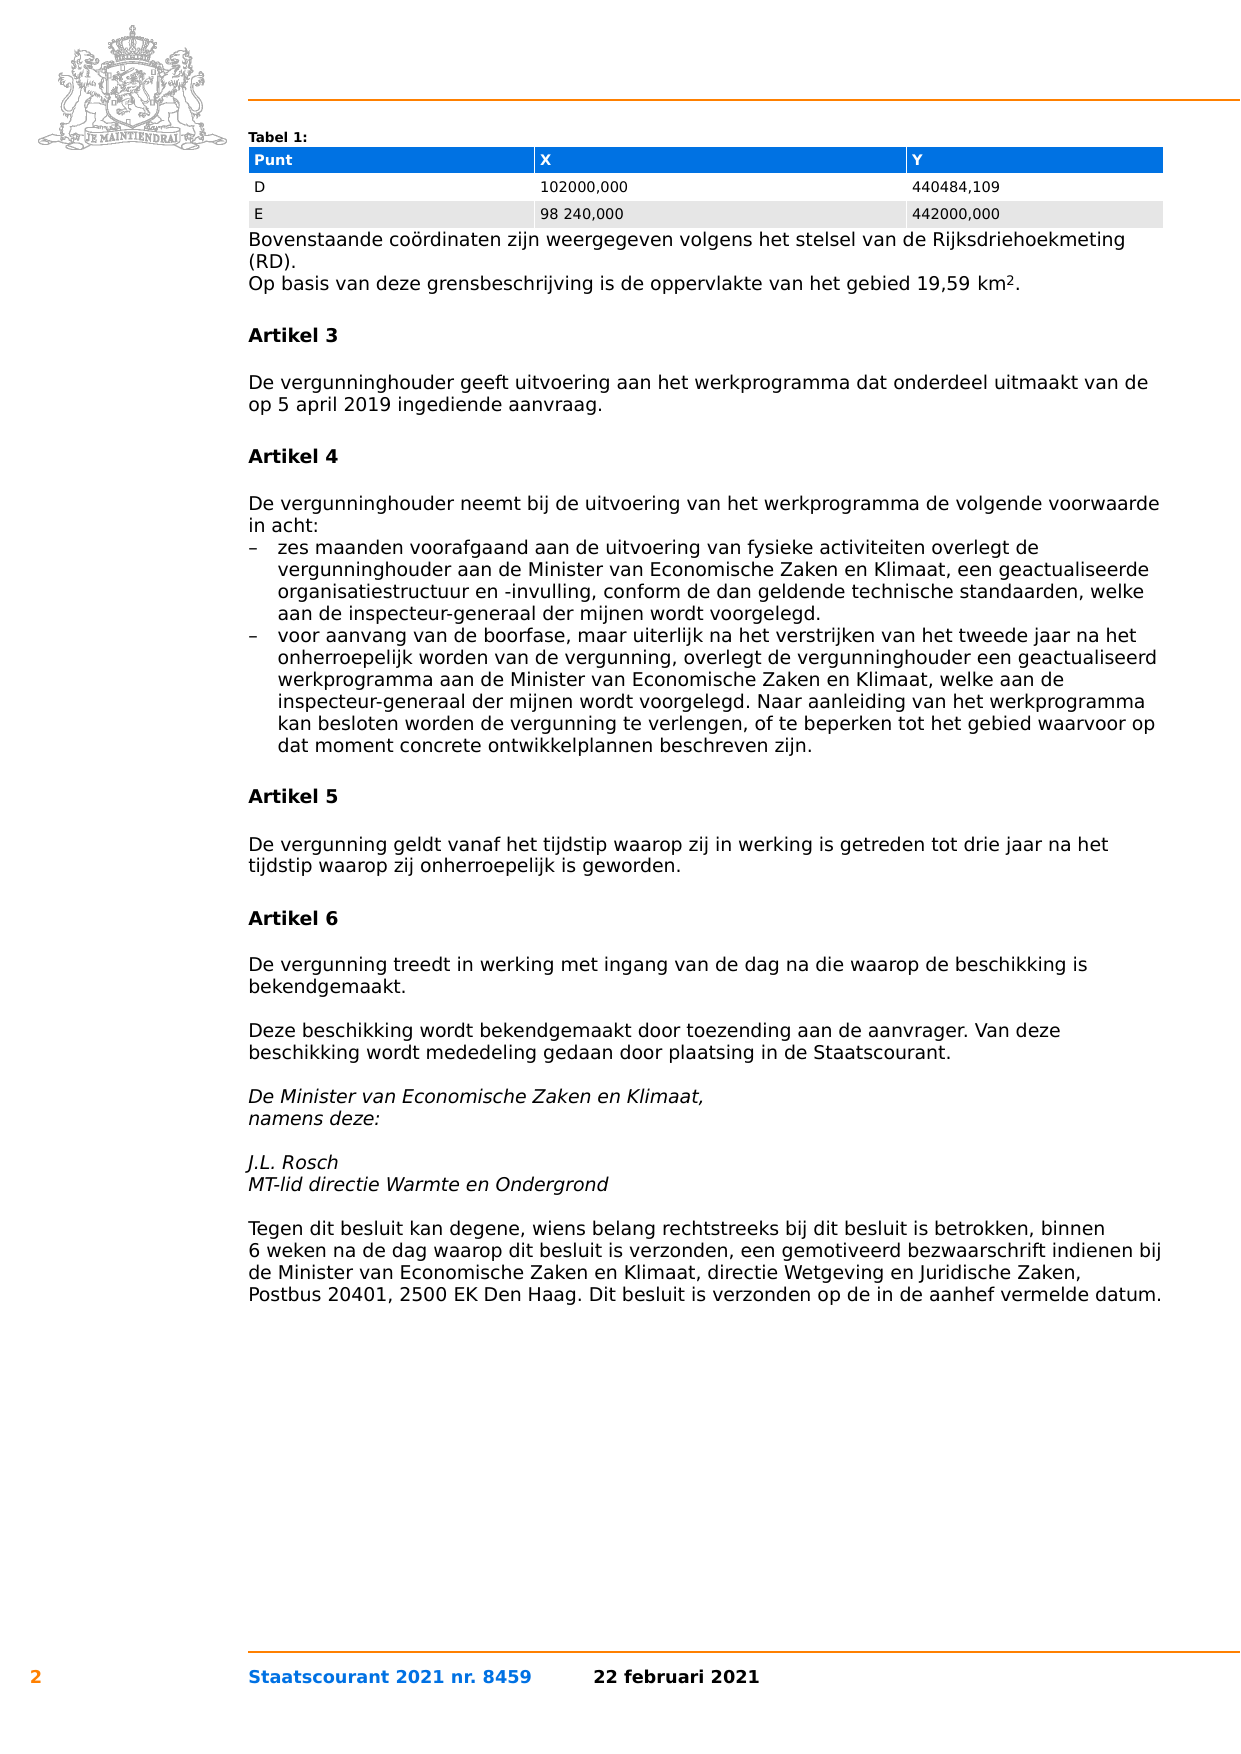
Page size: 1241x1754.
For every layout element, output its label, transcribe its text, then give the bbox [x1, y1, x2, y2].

text De vergunninghouder geeft uitvoering aan het werkprogramma dat onderdeel uitmaakt van de op 5 april 2019 ingediende aanvraag. [248, 372, 1163, 416]
subtitle Artikel 6 [248, 907, 1163, 929]
text Tegen dit besluit kan degene, wiens belang rechtstreeks bij dit besluit is betrokken, binnen 6 weken na de dag waarop dit besluit is verzonden, een gemotiveerd bezwaarschrift indienen bij de Minister van Economische Zaken en Klimaat, directie Wetgeving en Juridische Zaken, Postbus 20401, 2500 EK Den Haag. Dit besluit is verzonden op de in de aanhef vermelde datum. [248, 1218, 1163, 1306]
text De Minister van Economische Zaken en Klimaat, namens deze: J.L. Rosch MT-lid directie Warmte en Ondergrond [248, 1086, 1163, 1196]
text De vergunninghouder neemt bij de uitvoering van het werkprogramma de volgende voorwaarde in acht: [248, 493, 1163, 537]
table_cell E [249, 201, 534, 228]
text Bovenstaande coördinaten zijn weergegeven volgens het stelsel van de Rijksdriehoekmeting (RD). [248, 229, 1163, 273]
subtitle Artikel 5 [248, 786, 1163, 808]
table_cell D [249, 174, 534, 200]
text Deze beschikking wordt bekendgemaakt door toezending aan de aanvrager. Van deze beschikking wordt mededeling gedaan door plaatsing in de Staatscourant. [248, 1020, 1163, 1064]
table_cell 442000,000 [907, 201, 1163, 228]
table_header Tabel 1: [248, 130, 1163, 146]
table_cell 102000,000 [535, 174, 906, 200]
table_cell 440484,109 [907, 174, 1163, 200]
table_cell X [535, 147, 906, 173]
text – voor aanvang van de boorfase, maar uiterlijk na het verstrijken van het tweede jaar na het onherroepelijk worden van de vergunning, overlegt de vergunninghouder een geactualiseerd werkprogramma aan de Minister van Economische Zaken en Klimaat, welke aan de inspecteur-generaal der mijnen wordt voorgelegd. Naar aanleiding van het werkprogramma kan besloten worden de vergunning te verlengen, of te beperken tot het gebied waarvoor op dat moment concrete ontwikkelplannen beschreven zijn. [248, 624, 1163, 756]
table_cell 98 240,000 [535, 201, 906, 228]
table_cell Y [907, 147, 1163, 173]
picture [38, 25, 227, 150]
table_cell Punt [249, 147, 534, 173]
subtitle Artikel 3 [248, 325, 1163, 347]
text De vergunning geldt vanaf het tijdstip waarop zij in werking is getreden tot drie jaar na het tijdstip waarop zij onherroepelijk is geworden. [248, 833, 1163, 877]
subtitle Artikel 4 [248, 446, 1163, 468]
text – zes maanden voorafgaand aan de uitvoering van fysieke activiteiten overlegt de vergunninghouder aan de Minister van Economische Zaken en Klimaat, een geactualiseerde organisatiestructuur en -invulling, conform de dan geldende technische standaarden, welke aan de inspecteur-generaal der mijnen wordt voorgelegd. [248, 537, 1163, 624]
text De vergunning treedt in werking met ingang van de dag na die waarop de beschikking is bekendgemaakt. [248, 954, 1163, 998]
text Op basis van deze grensbeschrijving is de oppervlakte van het gebied 19,59 km2. [248, 273, 1163, 295]
